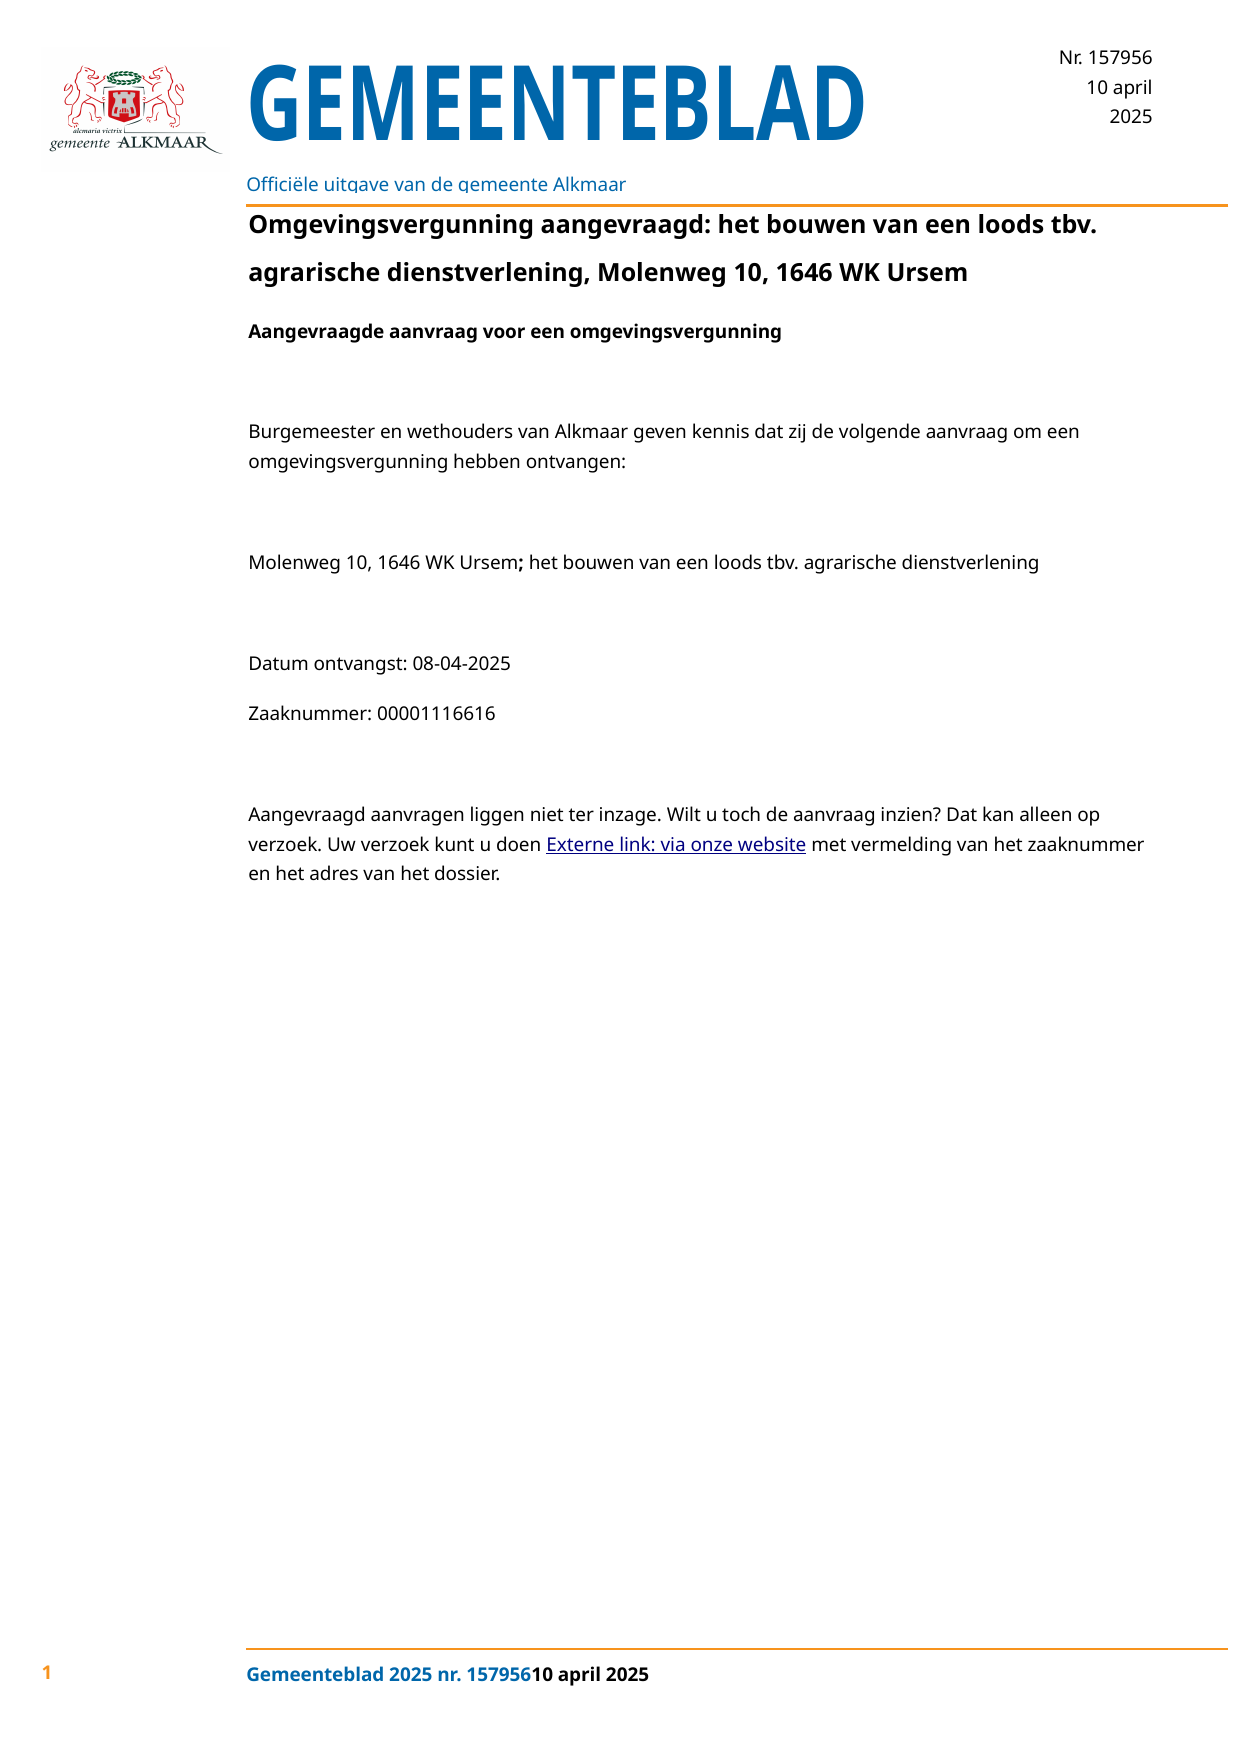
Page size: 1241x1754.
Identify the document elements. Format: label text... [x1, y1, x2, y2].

text Burgemeester en wethouders van Alkmaar geven kennis dat zij de volgende aanvraag om een omgevingsvergunning hebben ontvangen: [248, 419, 1152, 474]
text Aangevraagde aanvraag voor een omgevingsvergunning [248, 318, 1152, 344]
text Aangevraagd aanvragen liggen niet ter inzage. Wilt u toch de aanvraag inzien? Dat kan alleen op verzoek. Uw verzoek kunt u doen Externe link: via onze website met vermelding van het zaaknummer en het adres van het dossier. [248, 801, 1152, 886]
picture [41, 47, 231, 172]
text Omgevingsvergunning aangevraagd: het bouwen van een loods tbv. agrarische dienstverlening, Molenweg 10, 1646 WK Ursem [248, 207, 1152, 288]
text Molenweg 10, 1646 WK Ursem; het bouwen van een loods tbv. agrarische dienstverlening [248, 549, 1152, 575]
text Zaaknummer: 00001116616 [248, 700, 1152, 726]
text Datum ontvangst: 08-04-2025 [248, 650, 1152, 676]
